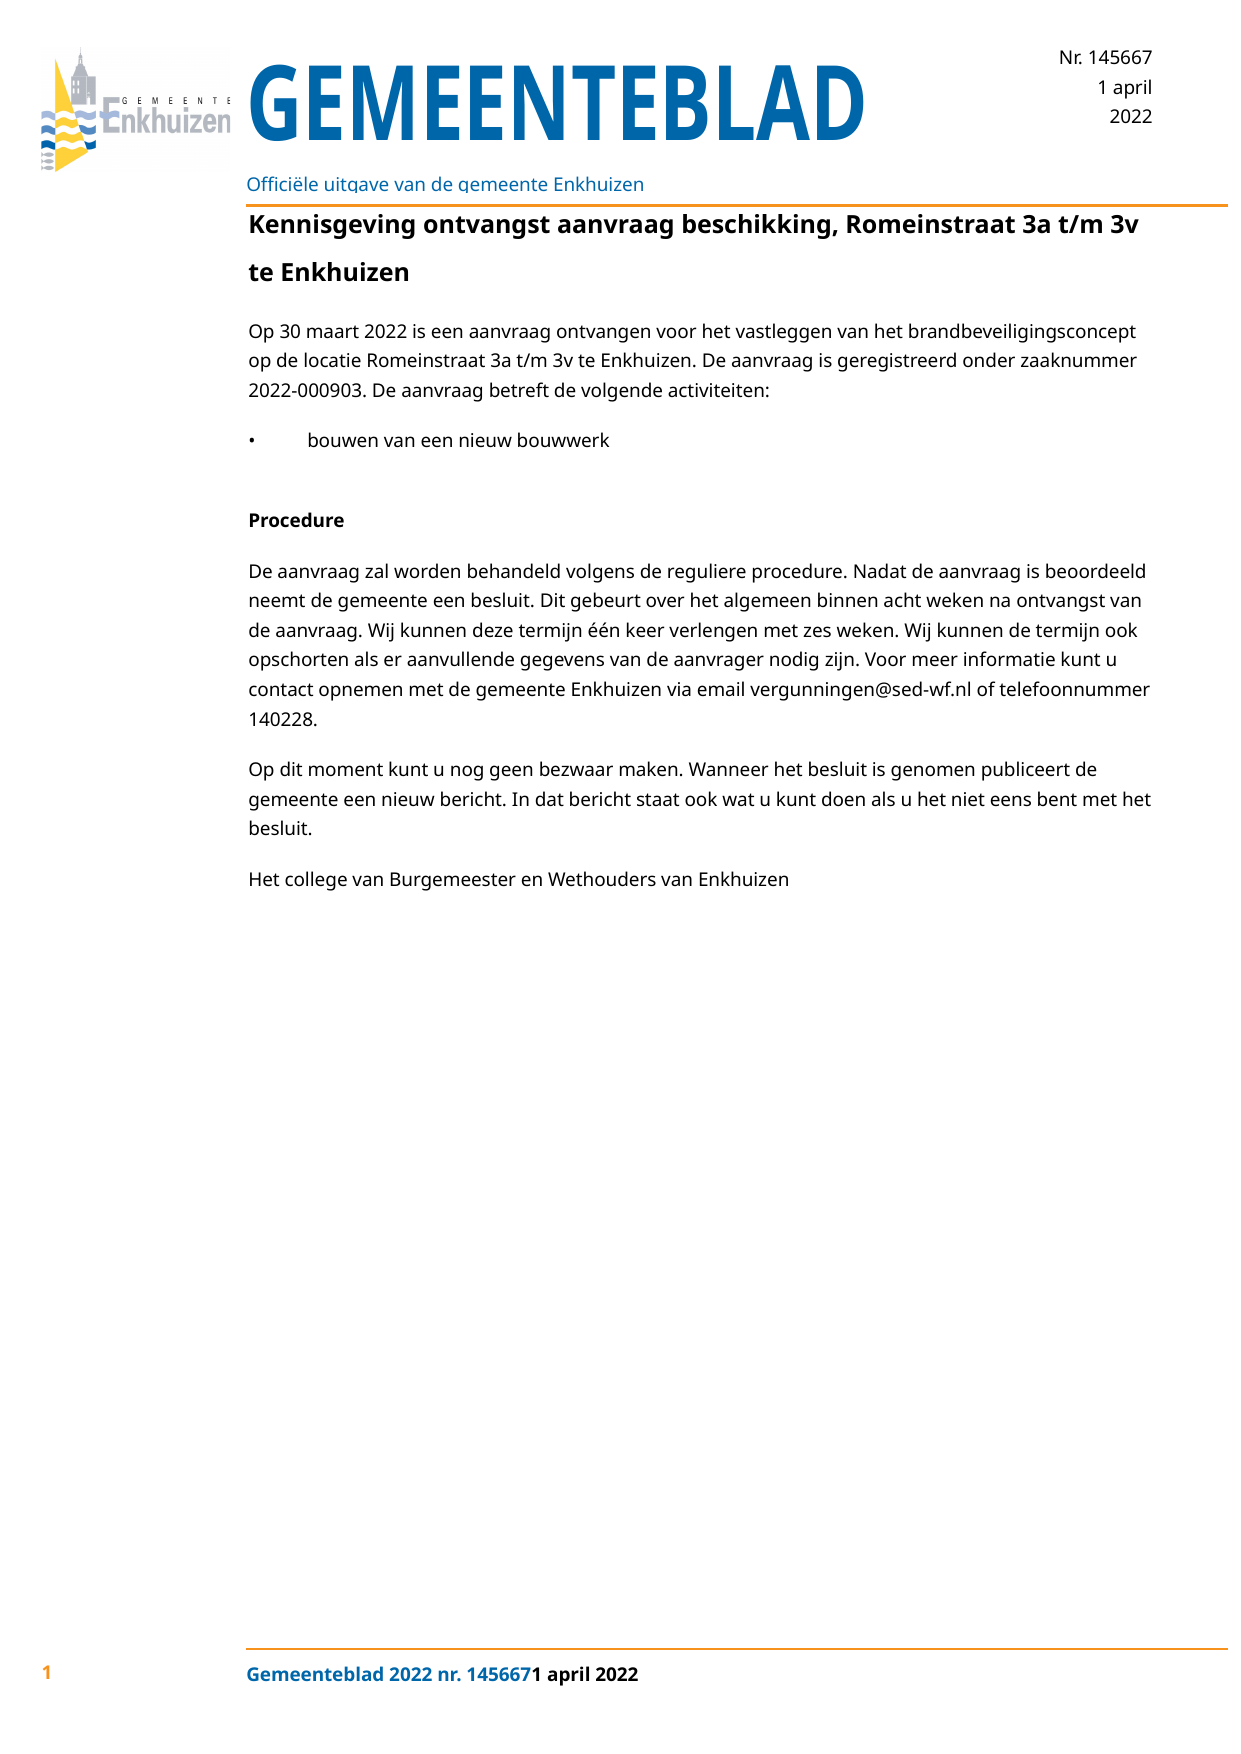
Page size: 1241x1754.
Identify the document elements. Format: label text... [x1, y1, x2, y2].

text De aanvraag zal worden behandeld volgens de reguliere procedure. Nadat de aanvraag is beoordeeld neemt de gemeente een besluit. Dit gebeurt over het algemeen binnen acht weken na ontvangst van de aanvraag. Wij kunnen deze termijn één keer verlengen met zes weken. Wij kunnen de termijn ook opschorten als er aanvullende gegevens van de aanvrager nodig zijn. Voor meer informatie kunt u contact opnemen met de gemeente Enkhuizen via email vergunningen@sed-wf.nl of telefoonnummer 140228. [248, 558, 1152, 732]
text Kennisgeving ontvangst aanvraag beschikking, Romeinstraat 3a t/m 3v te Enkhuizen [248, 207, 1152, 288]
text Op dit moment kunt u nog geen bezwaar maken. Wanneer het besluit is genomen publiceert de gemeente een nieuw bericht. In dat bericht staat ook wat u kunt doen als u het niet eens bent met het besluit. [248, 756, 1152, 841]
text Op 30 maart 2022 is een aanvraag ontvangen voor het vastleggen van het brandbeveiligingsconcept op de locatie Romeinstraat 3a t/m 3v te Enkhuizen. De aanvraag is geregistreerd onder zaaknummer 2022-000903. De aanvraag betreft de volgende activiteiten: [248, 318, 1152, 403]
text Procedure [248, 507, 1152, 533]
text Het college van Burgemeester en Wethouders van Enkhuizen [248, 866, 1152, 892]
list bouwen van een nieuw bouwwerk [248, 427, 1152, 453]
picture [41, 47, 231, 172]
